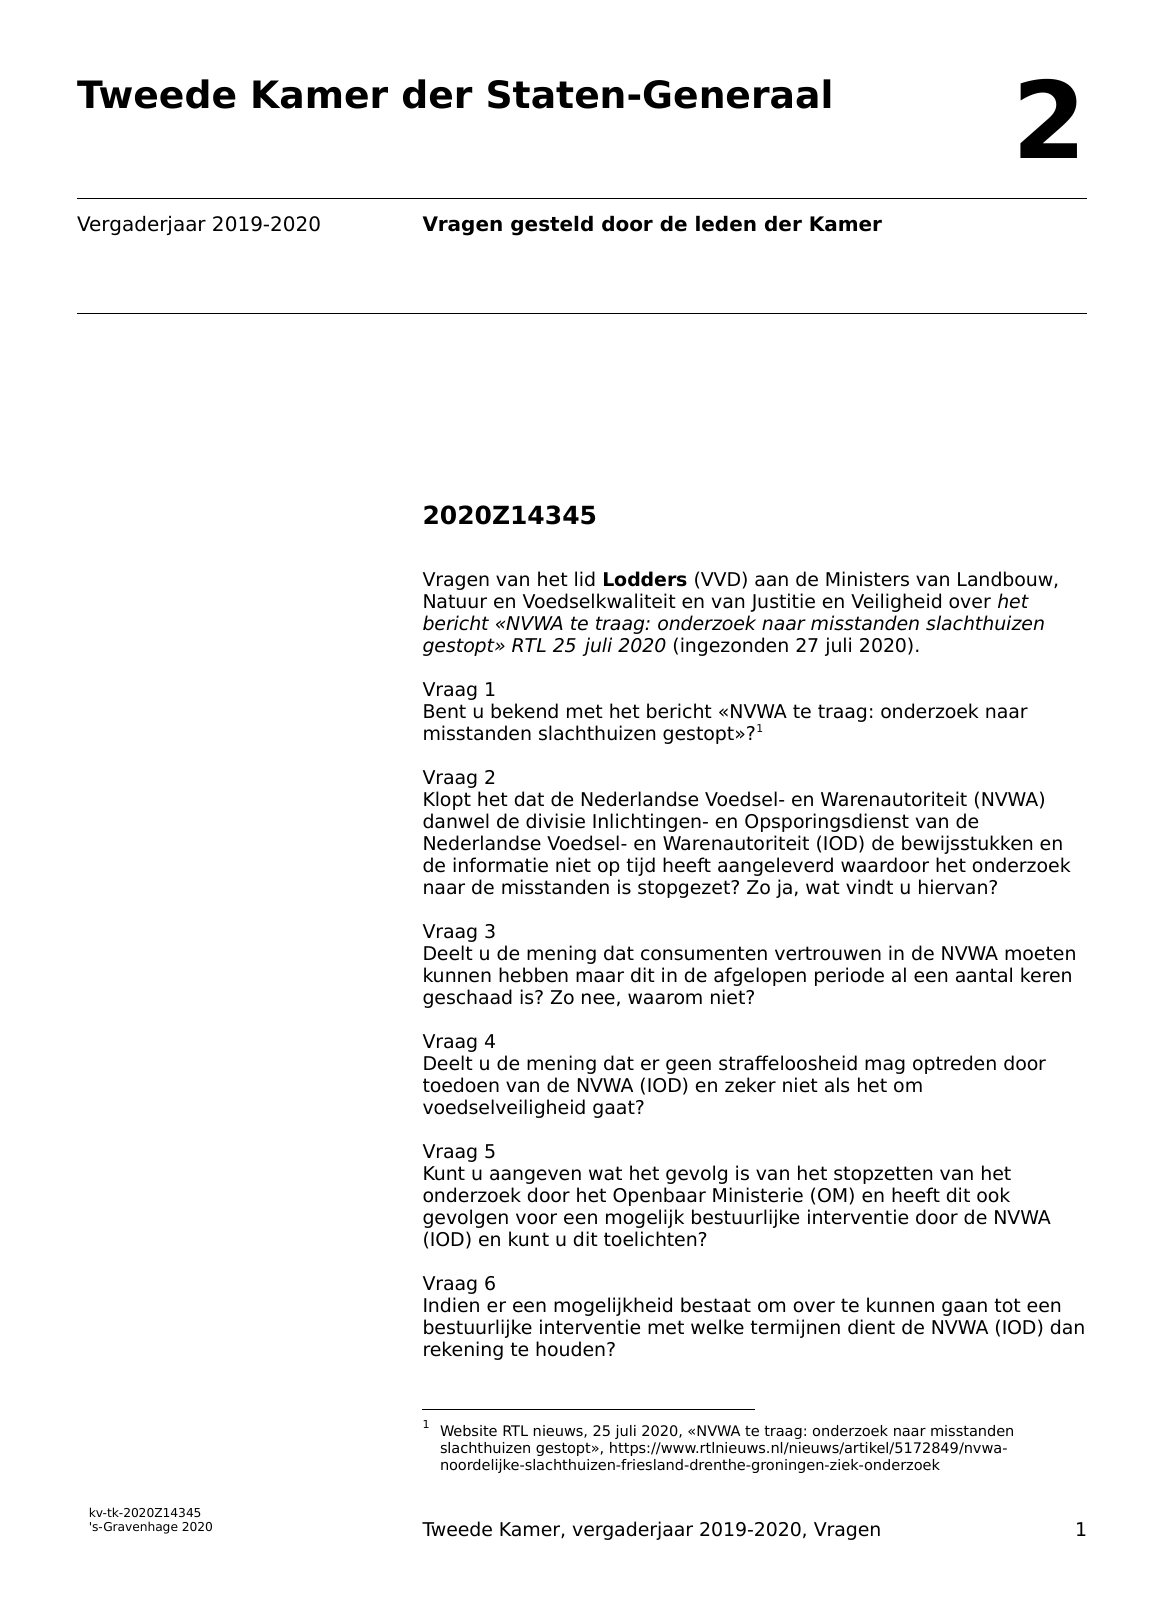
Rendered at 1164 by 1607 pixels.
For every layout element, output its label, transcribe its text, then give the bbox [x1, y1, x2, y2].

table_cell Vragen gesteld door de leden der Kamer [422, 199, 1087, 313]
text Vraag 6 [422, 1273, 1087, 1295]
text Vraag 3 [422, 921, 1087, 943]
text Vraag 1 [422, 679, 1087, 701]
text Deelt u de mening dat consumenten vertrouwen in de NVWA moeten kunnen hebben maar dit in de afgelopen periode al een aantal keren geschaad is? Zo nee, waarom niet? [422, 943, 1087, 1009]
table_header 2 [886, 59, 1087, 198]
text 2020Z14345 [422, 501, 1087, 531]
table_header Tweede Kamer der Staten-Generaal [77, 59, 886, 198]
text Deelt u de mening dat er geen straffeloosheid mag optreden door toedoen van de NVWA (IOD) en zeker niet als het om voedselveiligheid gaat? [422, 1053, 1087, 1119]
table_cell Vergaderjaar 2019-2020 [77, 199, 422, 313]
text Vragen van het lid Lodders (VVD) aan de Ministers van Landbouw, Natuur en Voedselkwaliteit en van Justitie en Veiligheid over het bericht «NVWA te traag: onderzoek naar misstanden slachthuizen gestopt» RTL 25 juli 2020 (ingezonden 27 juli 2020). [422, 569, 1087, 657]
text Vraag 5 [422, 1141, 1087, 1163]
text Kunt u aangeven wat het gevolg is van het stopzetten van het onderzoek door het Openbaar Ministerie (OM) en heeft dit ook gevolgen voor een mogelijk bestuurlijke interventie door de NVWA (IOD) en kunt u dit toelichten? [422, 1163, 1087, 1251]
text Vraag 4 [422, 1031, 1087, 1053]
text Klopt het dat de Nederlandse Voedsel- en Warenautoriteit (NVWA) danwel de divisie Inlichtingen- en Opsporingsdienst van de Nederlandse Voedsel- en Warenautoriteit (IOD) de bewijsstukken en de informatie niet op tijd heeft aangeleverd waardoor het onderzoek naar de misstanden is stopgezet? Zo ja, wat vindt u hiervan? [422, 789, 1087, 899]
text Website RTL nieuws, 25 juli 2020, «NVWA te traag: onderzoek naar misstanden slachthuizen gestopt», https://www.rtlnieuws.nl/nieuws/artikel/5172849/nvwa-noordelijke-slachthuizen-friesland-drenthe-groningen-ziek-onderzoek [422, 1418, 1087, 1474]
text Indien er een mogelijkheid bestaat om over te kunnen gaan tot een bestuurlijke interventie met welke termijnen dient de NVWA (IOD) dan rekening te houden? [422, 1295, 1087, 1361]
text Bent u bekend met het bericht «NVWA te traag: onderzoek naar misstanden slachthuizen gestopt»? [422, 701, 1087, 745]
text Vraag 2 [422, 767, 1087, 789]
text 's-Gravenhage 2020 [88, 1520, 323, 1534]
text kv-tk-2020Z14345 [88, 1506, 323, 1520]
